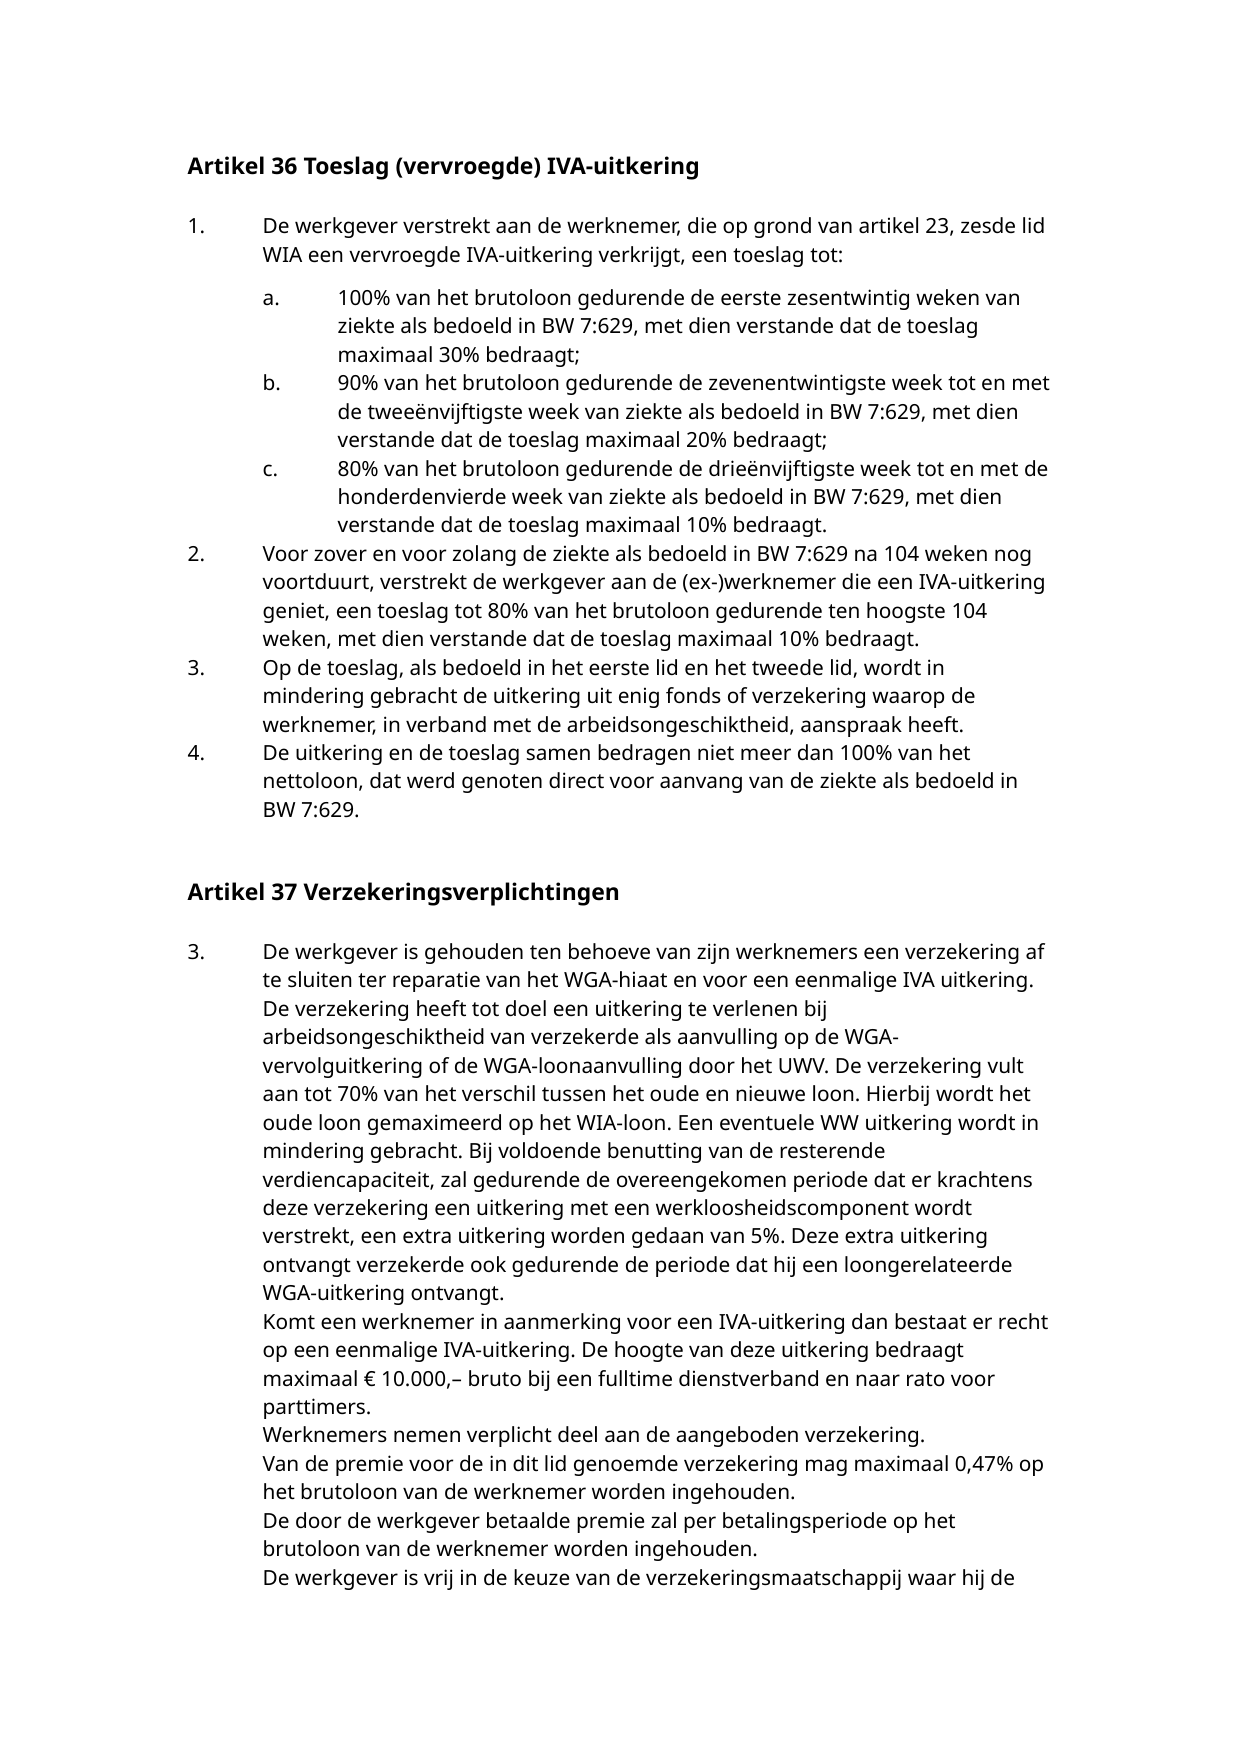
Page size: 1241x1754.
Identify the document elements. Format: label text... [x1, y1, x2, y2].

list 80% van het brutoloon gedurende de drieënvijftigste week tot en met de honderdenvierde week van ziekte als bedoeld in BW 7:629, met dien verstande dat de toeslag maximaal 10% bedraagt. [262, 454, 1053, 539]
list Van de premie voor de in dit lid genoemde verzekering mag maximaal 0,47% op het brutoloon van de werknemer worden ingehouden. [187, 1449, 1053, 1506]
list 100% van het brutoloon gedurende de eerste zesentwintig weken van ziekte als bedoeld in BW 7:629, met dien verstande dat de toeslag maximaal 30% bedraagt; [262, 283, 1053, 368]
subtitle Artikel 37 Verzekeringsverplichtingen [187, 876, 1053, 907]
list De werkgever is gehouden ten behoeve van zijn werknemers een verzekering af te sluiten ter reparatie van het WGA-hiaat en voor een eenmalige IVA uitkering. De verzekering heeft tot doel een uitkering te verlenen bij arbeidsongeschiktheid van verzekerde als aanvulling op de WGA-vervolguitkering of de WGA-loonaanvulling door het UWV. De verzekering vult aan tot 70% van het verschil tussen het oude en nieuwe loon. Hierbij wordt het oude loon gemaximeerd op het WIA-loon. Een eventuele WW uitkering wordt in mindering gebracht. Bij voldoende benutting van de resterende verdiencapaciteit, zal gedurende de overeengekomen periode dat er krachtens deze verzekering een uitkering met een werkloosheidscomponent wordt verstrekt, een extra uitkering worden gedaan van 5%. Deze extra uitkering ontvangt verzekerde ook gedurende de periode dat hij een loongerelateerde WGA-uitkering ontvangt. [187, 937, 1053, 1307]
list De uitkering en de toeslag samen bedragen niet meer dan 100% van het nettoloon, dat werd genoten direct voor aanvang van de ziekte als bedoeld in BW 7:629. [187, 738, 1053, 823]
list De door de werkgever betaalde premie zal per betalingsperiode op het brutoloon van de werknemer worden ingehouden. [187, 1506, 1053, 1563]
list Op de toeslag, als bedoeld in het eerste lid en het tweede lid, wordt in mindering gebracht de uitkering uit enig fonds of verzekering waarop de werknemer, in verband met de arbeidsongeschiktheid, aanspraak heeft. [187, 653, 1053, 738]
list 90% van het brutoloon gedurende de zevenentwintigste week tot en met de tweeënvijftigste week van ziekte als bedoeld in BW 7:629, met dien verstande dat de toeslag maximaal 20% bedraagt; [262, 368, 1053, 454]
list Voor zover en voor zolang de ziekte als bedoeld in BW 7:629 na 104 weken nog voortduurt, verstrekt de werkgever aan de (ex-)werknemer die een IVA-uitkering geniet, een toeslag tot 80% van het brutoloon gedurende ten hoogste 104 weken, met dien verstande dat de toeslag maximaal 10% bedraagt. [187, 539, 1053, 653]
list De werkgever is vrij in de keuze van de verzekeringsmaatschappij waar hij de [187, 1563, 1053, 1591]
subtitle Artikel 36 Toeslag (vervroegde) IVA-uitkering [187, 150, 1053, 181]
list Komt een werknemer in aanmerking voor een IVA-uitkering dan bestaat er recht op een eenmalige IVA-uitkering. De hoogte van deze uitkering bedraagt maximaal € 10.000,– bruto bij een fulltime dienstverband en naar rato voor parttimers. [187, 1307, 1053, 1421]
list Werknemers nemen verplicht deel aan de aangeboden verzekering. [187, 1421, 1053, 1449]
list De werkgever verstrekt aan de werknemer, die op grond van artikel 23, zesde lid WIA een vervroegde IVA-uitkering verkrijgt, een toeslag tot: [187, 211, 1053, 268]
